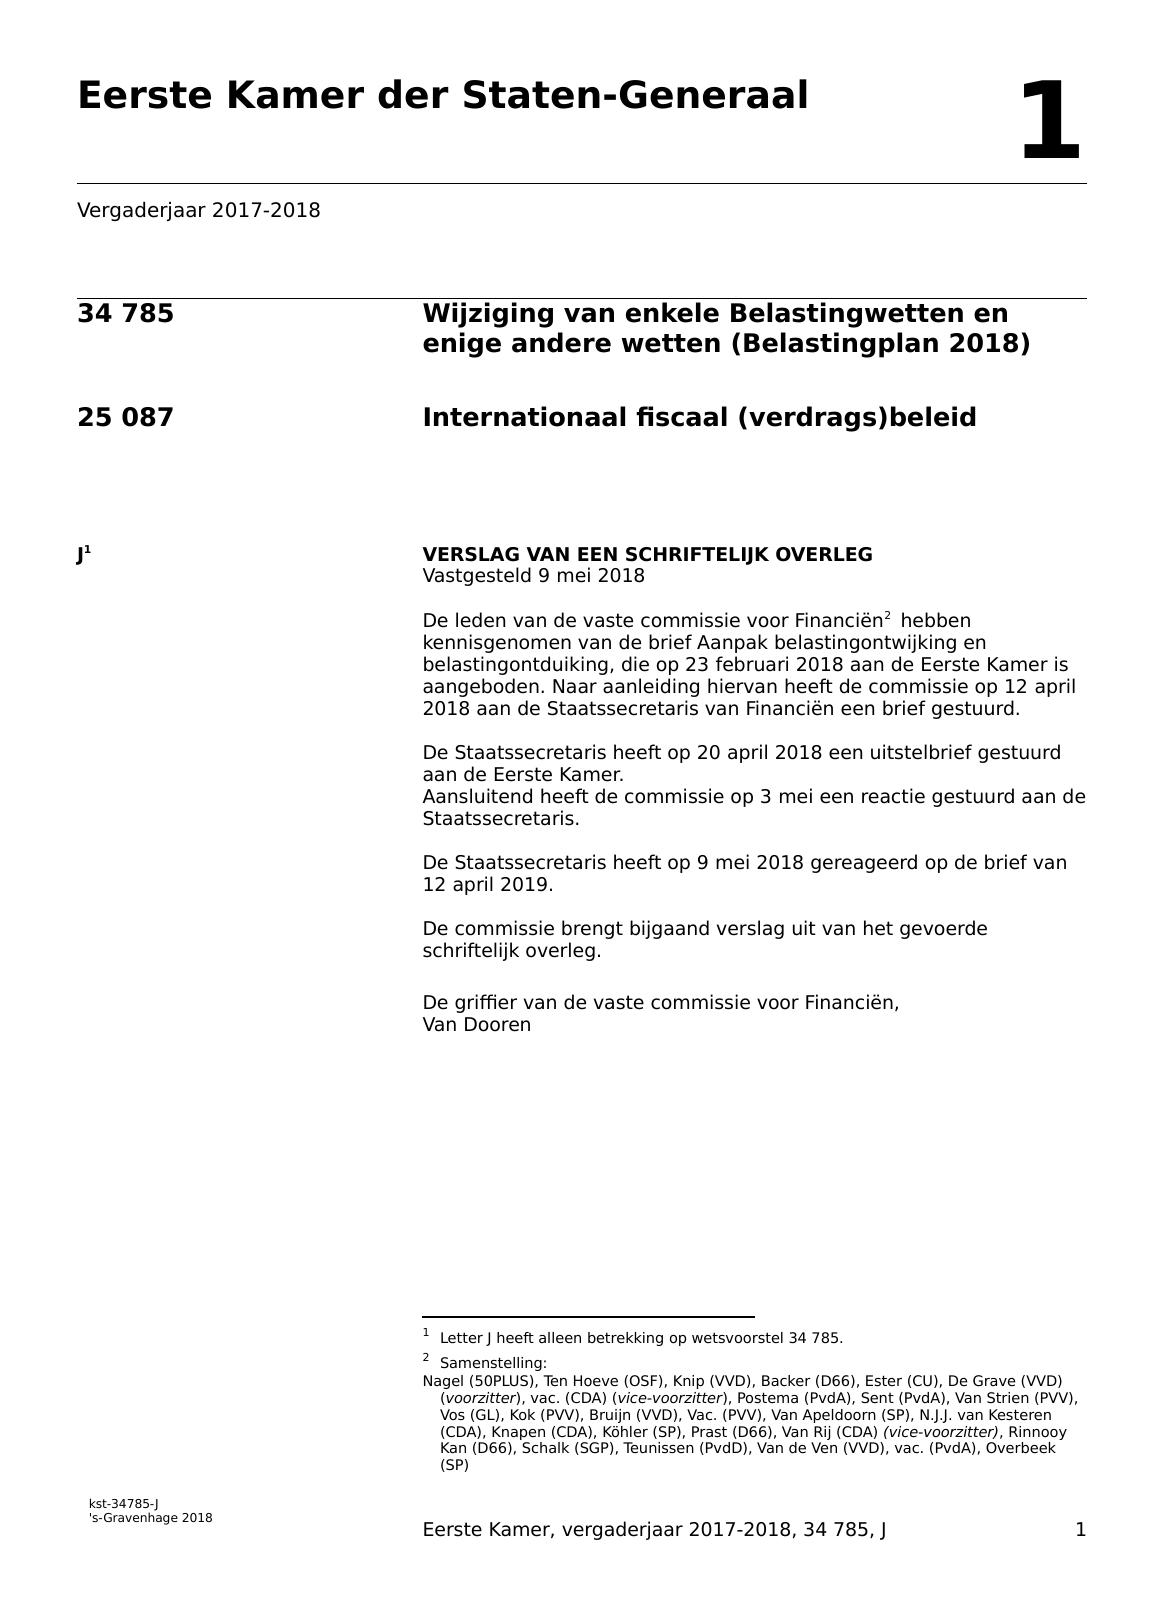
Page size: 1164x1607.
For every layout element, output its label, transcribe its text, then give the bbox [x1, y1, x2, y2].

text De leden van de vaste commissie voor Financiën hebben kennisgenomen van de brief Aanpak belastingontwijking en belastingontduiking, die op 23 februari 2018 aan de Eerste Kamer is aangeboden. Naar aanleiding hiervan heeft de commissie op 12 april 2018 aan de Staatssecretaris van Financiën een brief gestuurd. [422, 609, 1087, 719]
text De Staatssecretaris heeft op 20 april 2018 een uitstelbrief gestuurd aan de Eerste Kamer. [422, 742, 1087, 786]
table_cell Vergaderjaar 2017-2018 [77, 184, 1087, 298]
subtitle J VERSLAG VAN EEN SCHRIFTELIJK OVERLEG [77, 543, 1087, 565]
text Nagel (50PLUS), Ten Hoeve (OSF), Knip (VVD), Backer (D66), Ester (CU), De Grave (VVD) (voorzitter), vac. (CDA) (vice-voorzitter), Postema (PvdA), Sent (PvdA), Van Strien (PVV), Vos (GL), Kok (PVV), Bruijn (VVD), Vac. (PVV), Van Apeldoorn (SP), N.J.J. van Kesteren (CDA), Knapen (CDA), Köhler (SP), Prast (D66), Van Rij (CDA) (vice-voorzitter), Rinnooy Kan (D66), Schalk (SGP), Teunissen (PvdD), Van de Ven (VVD), vac. (PvdA), Overbeek (SP) [422, 1373, 1087, 1474]
subtitle 25 087 Internationaal fiscaal (verdrags)beleid [77, 403, 1087, 432]
text De Staatssecretaris heeft op 9 mei 2018 gereageerd op de brief van 12 april 2019. [422, 852, 1087, 896]
text kst-34785-J [88, 1497, 323, 1511]
table_header 1 [886, 59, 1087, 183]
text De griffier van de vaste commissie voor Financiën, Van Dooren [422, 992, 1087, 1036]
text 's-Gravenhage 2018 [88, 1511, 323, 1525]
text Samenstelling: [422, 1351, 1087, 1373]
text Letter J heeft alleen betrekking op wetsvoorstel 34 785. [422, 1326, 1087, 1348]
text Vastgesteld 9 mei 2018 [422, 565, 1087, 587]
subtitle 34 785 Wijziging van enkele Belastingwetten en enige andere wetten (Belastingplan 2018) [77, 299, 1087, 358]
table_header Eerste Kamer der Staten-Generaal [77, 59, 886, 183]
text De commissie brengt bijgaand verslag uit van het gevoerde schriftelijk overleg. [422, 918, 1087, 962]
text Aansluitend heeft de commissie op 3 mei een reactie gestuurd aan de Staatssecretaris. [422, 786, 1087, 829]
